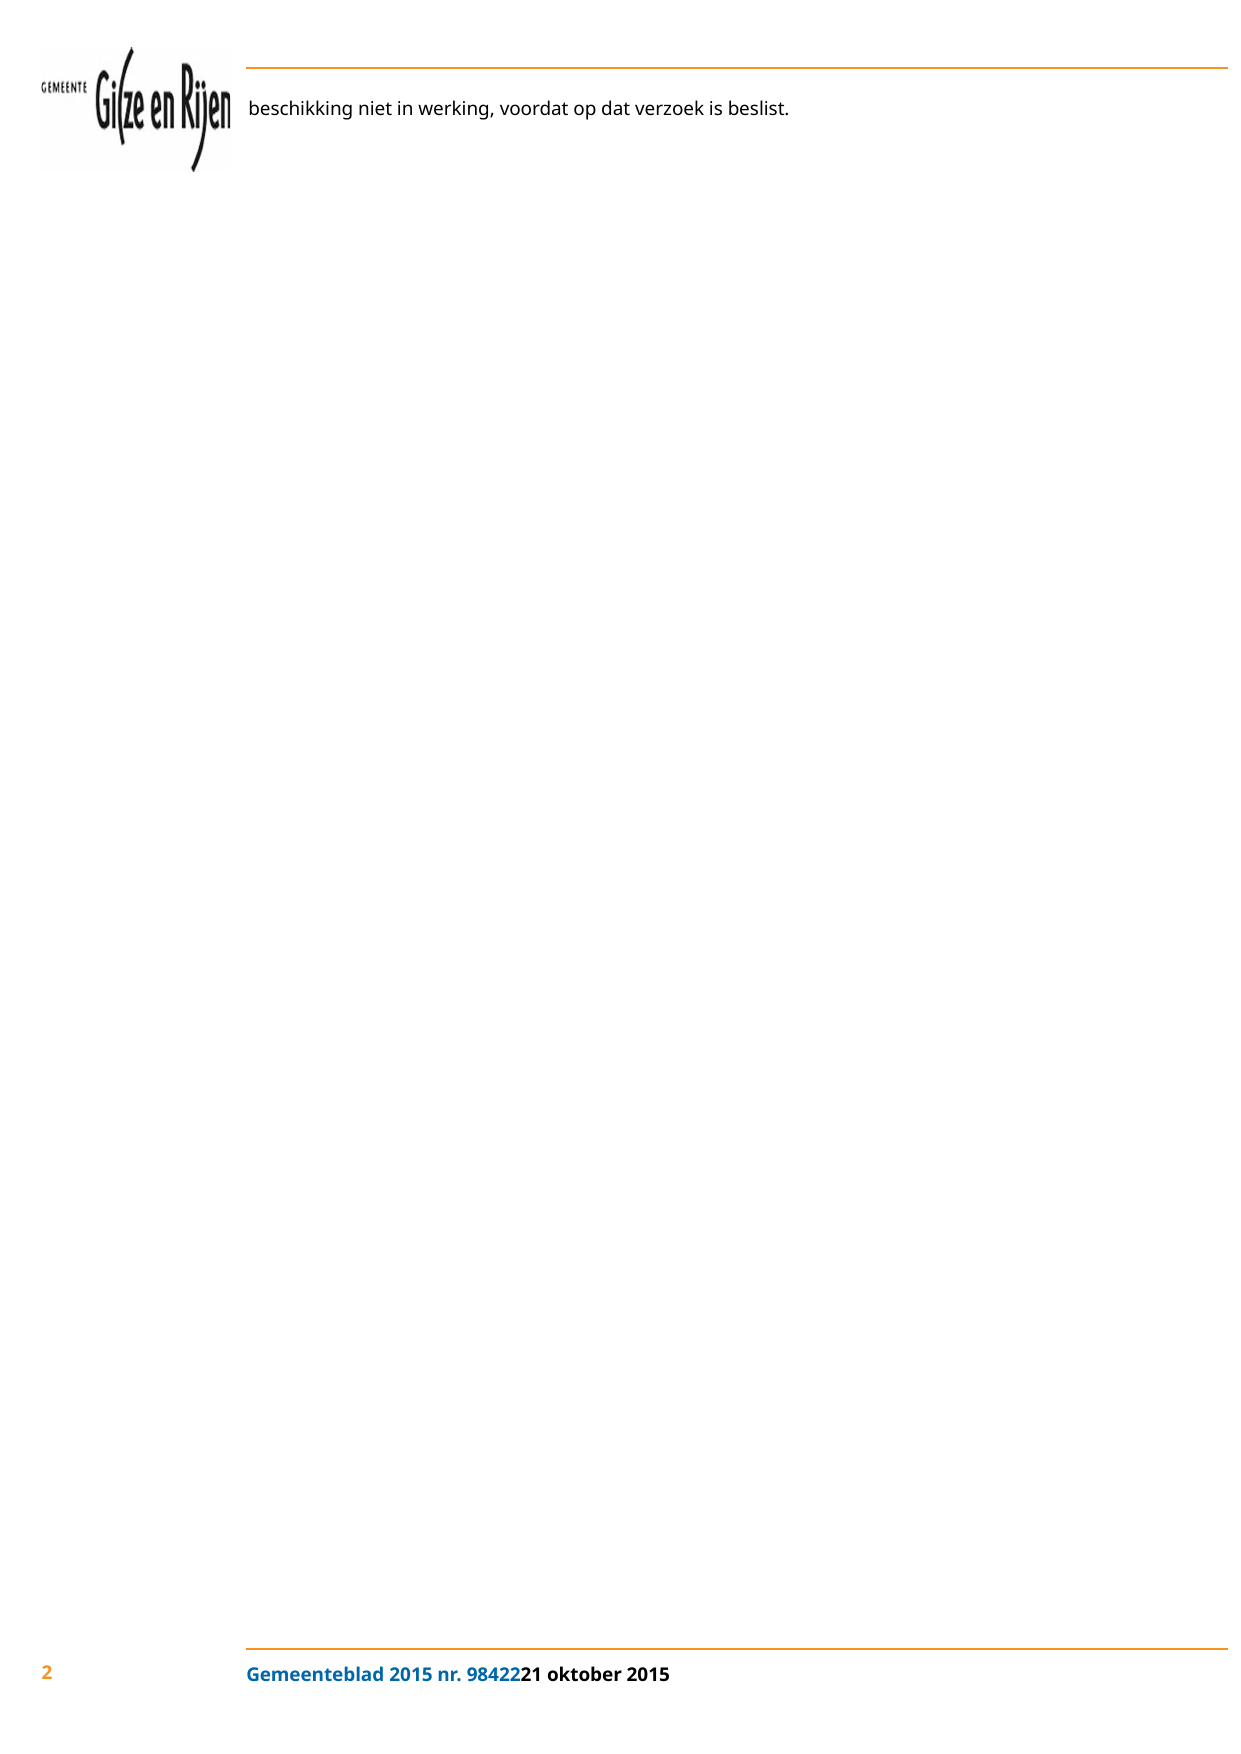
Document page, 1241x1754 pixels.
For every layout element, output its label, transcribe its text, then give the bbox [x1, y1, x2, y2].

picture [41, 47, 231, 172]
text beschikking niet in werking, voordat op dat verzoek is beslist. [248, 95, 1152, 121]
